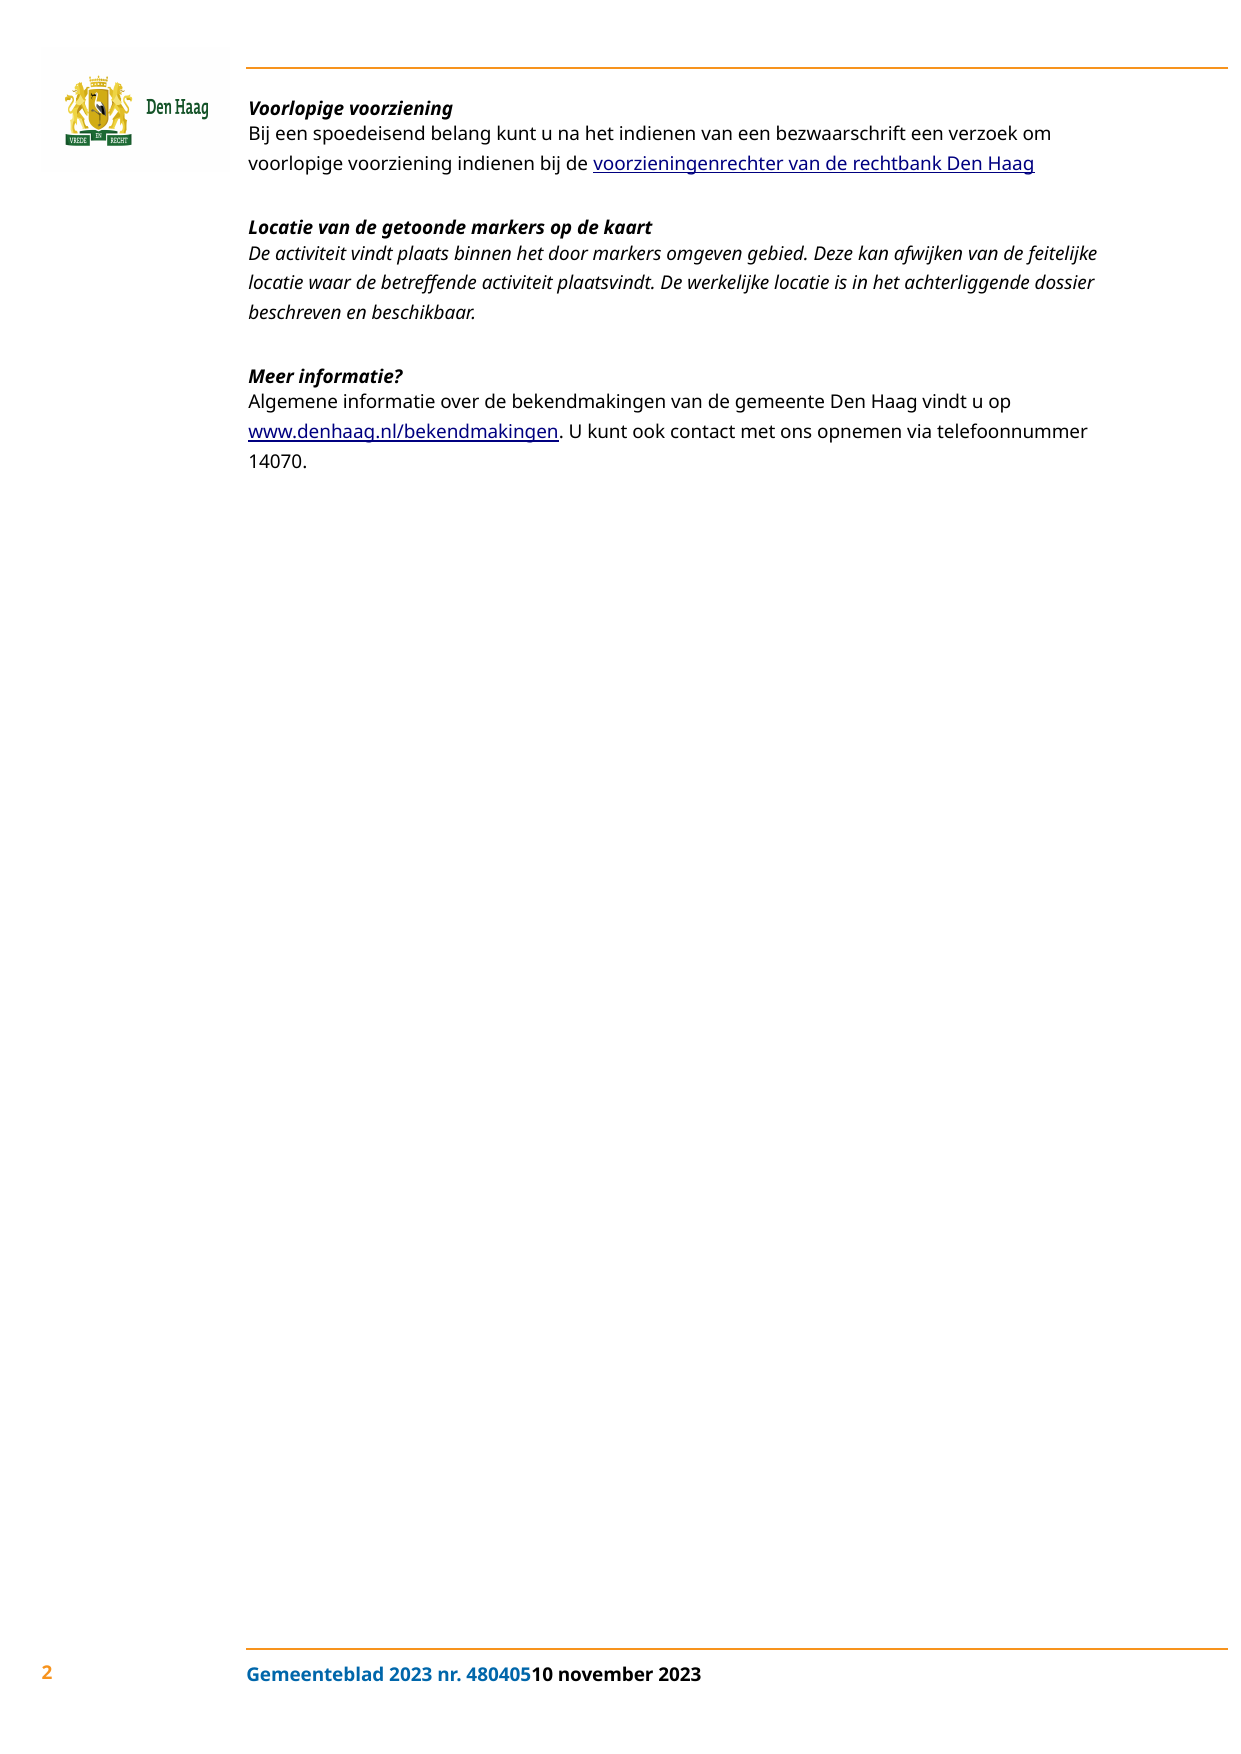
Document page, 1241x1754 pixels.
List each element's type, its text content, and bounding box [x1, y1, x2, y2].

picture [41, 47, 231, 172]
text De activiteit vindt plaats binnen het door markers omgeven gebied. Deze kan afwijken van de feitelijke locatie waar de betreffende activiteit plaatsvindt. De werkelijke locatie is in het achterliggende dossier beschreven en beschikbaar. [248, 240, 1152, 325]
text Locatie van de getoonde markers op de kaart [248, 214, 1152, 240]
text Meer informatie? [248, 363, 1152, 389]
text Voorlopige voorziening [248, 95, 1152, 121]
text Bij een spoedeisend belang kunt u na het indienen van een bezwaarschrift een verzoek om voorlopige voorziening indienen bij de voorzieningenrechter van de rechtbank Den Haag [248, 121, 1152, 176]
text Algemene informatie over de bekendmakingen van de gemeente Den Haag vindt u op www.denhaag.nl/bekendmakingen. U kunt ook contact met ons opnemen via telefoonnummer 14070. [248, 389, 1152, 473]
